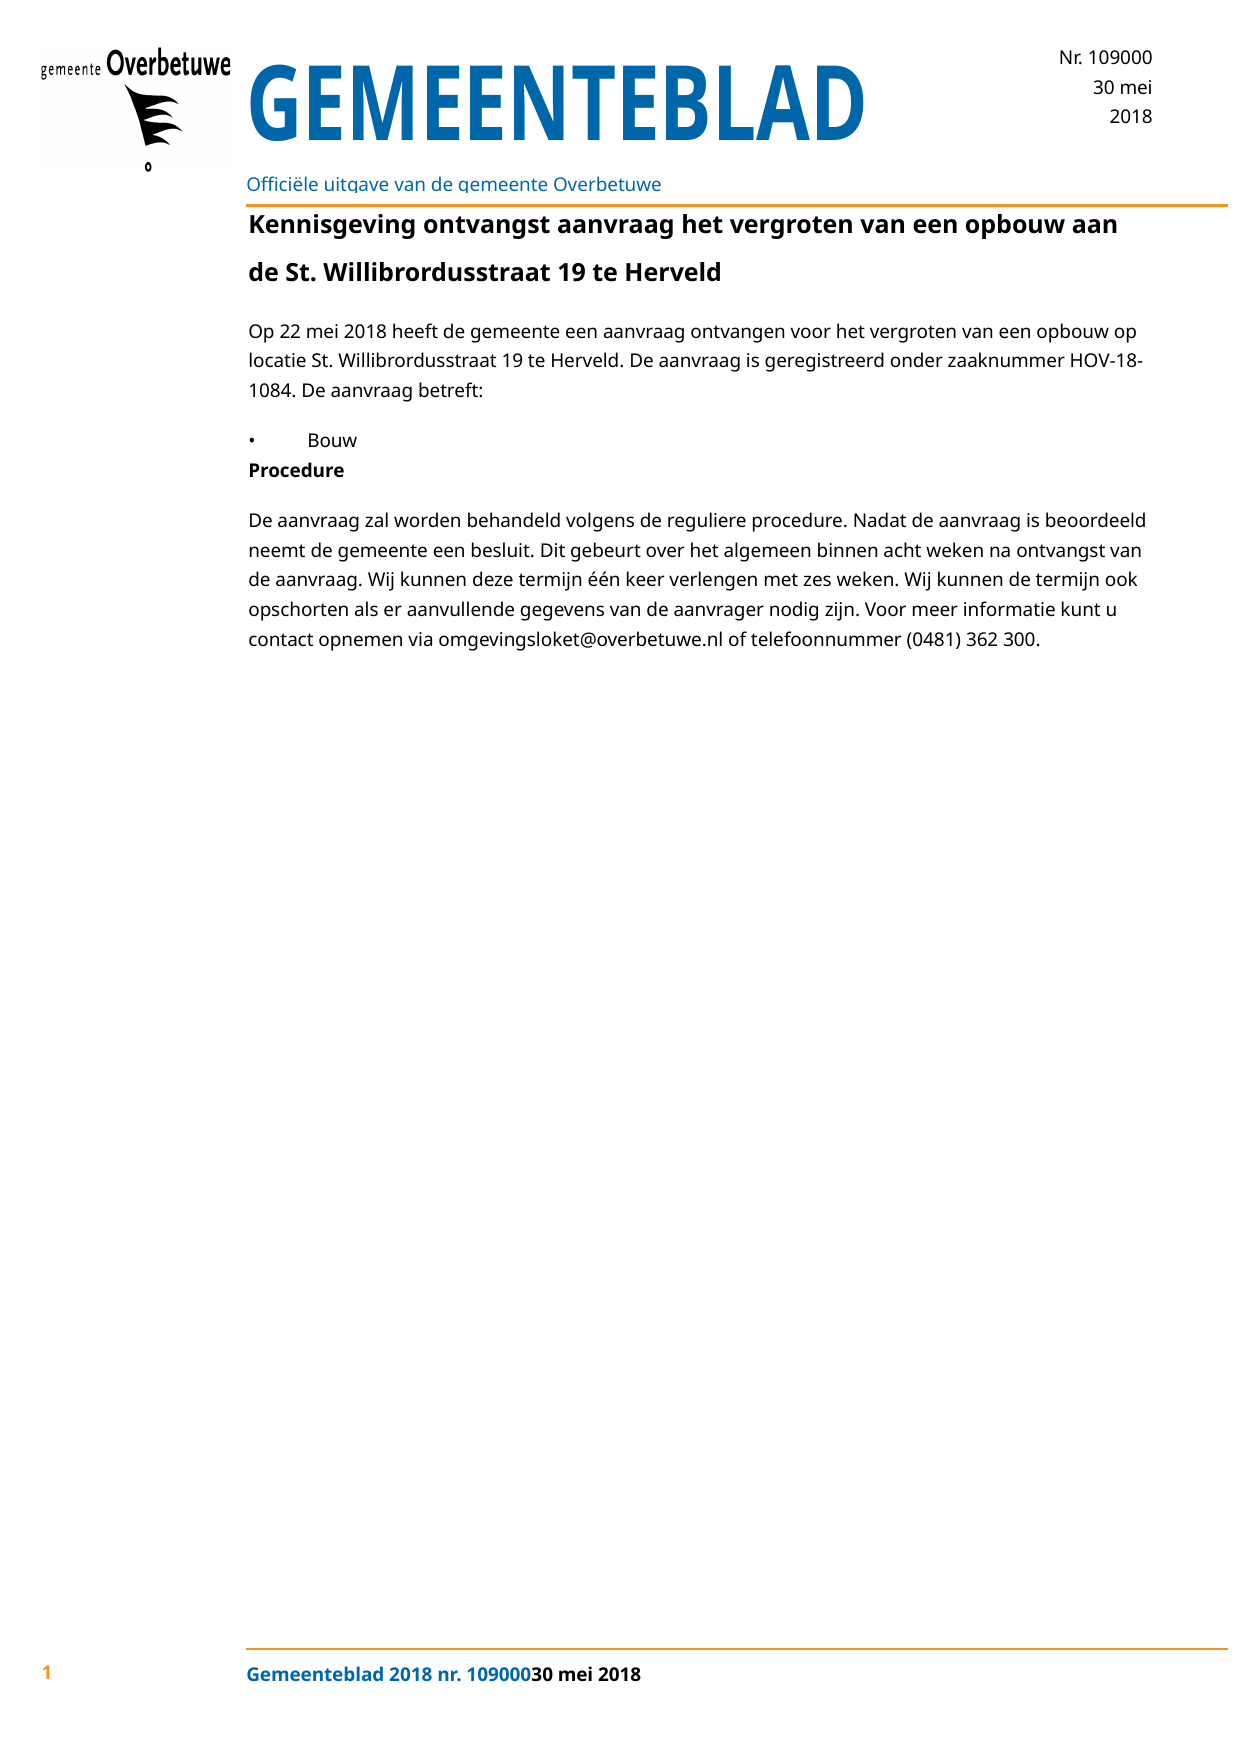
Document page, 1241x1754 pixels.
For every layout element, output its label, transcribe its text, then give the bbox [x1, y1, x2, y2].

list Bouw [248, 427, 1152, 453]
picture [41, 47, 231, 172]
text De aanvraag zal worden behandeld volgens de reguliere procedure. Nadat de aanvraag is beoordeeld neemt de gemeente een besluit. Dit gebeurt over het algemeen binnen acht weken na ontvangst van de aanvraag. Wij kunnen deze termijn één keer verlengen met zes weken. Wij kunnen de termijn ook opschorten als er aanvullende gegevens van de aanvrager nodig zijn. Voor meer informatie kunt u contact opnemen via omgevingsloket@overbetuwe.nl of telefoonnummer (0481) 362 300. [248, 507, 1152, 652]
text Op 22 mei 2018 heeft de gemeente een aanvraag ontvangen voor het vergroten van een opbouw op locatie St. Willibrordusstraat 19 te Herveld. De aanvraag is geregistreerd onder zaaknummer HOV-18-1084. De aanvraag betreft: [248, 318, 1152, 403]
text Kennisgeving ontvangst aanvraag het vergroten van een opbouw aan de St. Willibrordusstraat 19 te Herveld [248, 207, 1152, 288]
text Procedure [248, 457, 1152, 483]
